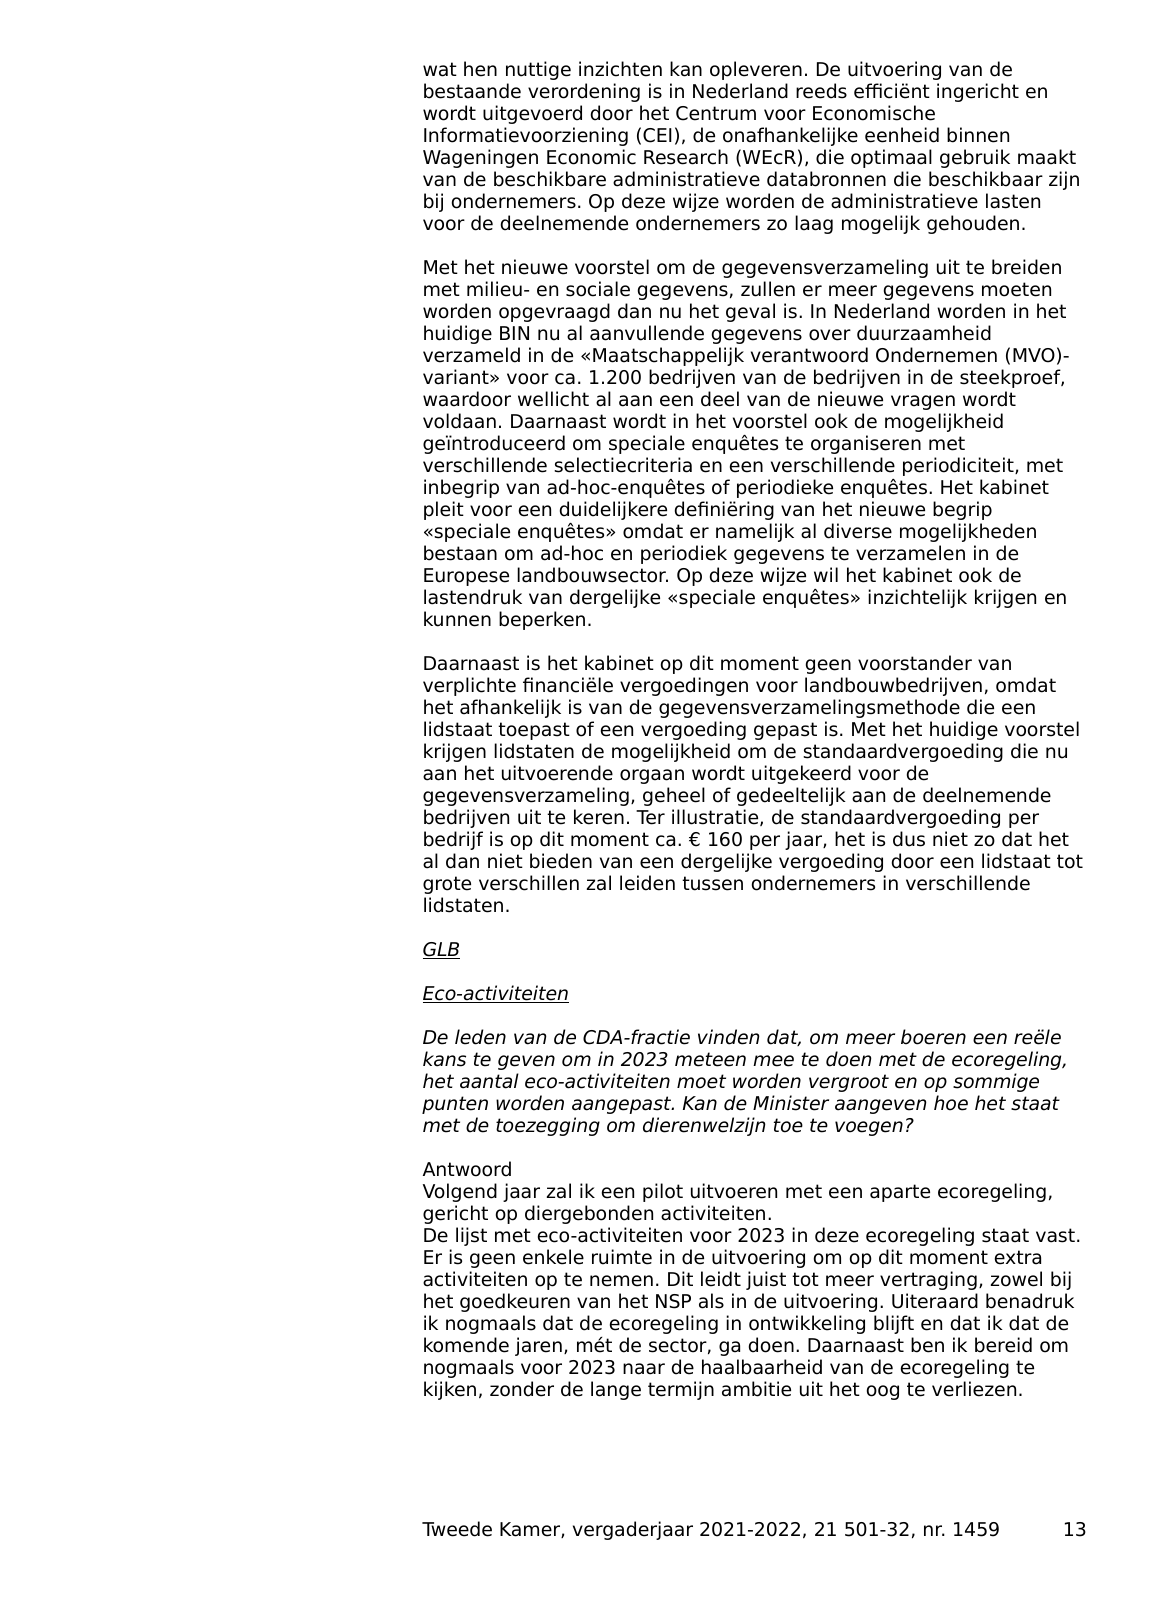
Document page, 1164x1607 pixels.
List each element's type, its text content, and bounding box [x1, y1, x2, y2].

text Daarnaast is het kabinet op dit moment geen voorstander van verplichte financiële vergoedingen voor landbouwbedrijven, omdat het afhankelijk is van de gegevensverzamelingsmethode die een lidstaat toepast of een vergoeding gepast is. Met het huidige voorstel krijgen lidstaten de mogelijkheid om de standaardvergoeding die nu aan het uitvoerende orgaan wordt uitgekeerd voor de gegevensverzameling, geheel of gedeeltelijk aan de deelnemende bedrijven uit te keren. Ter illustratie, de standaardvergoeding per bedrijf is op dit moment ca. € 160 per jaar, het is dus niet zo dat het al dan niet bieden van een dergelijke vergoeding door een lidstaat tot grote verschillen zal leiden tussen ondernemers in verschillende lidstaten. [422, 653, 1087, 917]
text wat hen nuttige inzichten kan opleveren. De uitvoering van de bestaande verordening is in Nederland reeds efficiënt ingericht en wordt uitgevoerd door het Centrum voor Economische Informatievoorziening (CEI), de onafhankelijke eenheid binnen Wageningen Economic Research (WEcR), die optimaal gebruik maakt van de beschikbare administratieve databronnen die beschikbaar zijn bij ondernemers. Op deze wijze worden de administratieve lasten voor de deelnemende ondernemers zo laag mogelijk gehouden. [422, 59, 1087, 235]
text Antwoord [422, 1159, 1087, 1181]
subtitle Eco-activiteiten [422, 983, 1087, 1005]
subtitle GLB [422, 939, 1087, 961]
text De leden van de CDA-fractie vinden dat, om meer boeren een reële kans te geven om in 2023 meteen mee te doen met de ecoregeling, het aantal eco-activiteiten moet worden vergroot en op sommige punten worden aangepast. Kan de Minister aangeven hoe het staat met de toezegging om dierenwelzijn toe te voegen? [422, 1027, 1087, 1137]
text Met het nieuwe voorstel om de gegevensverzameling uit te breiden met milieu- en sociale gegevens, zullen er meer gegevens moeten worden opgevraagd dan nu het geval is. In Nederland worden in het huidige BIN nu al aanvullende gegevens over duurzaamheid verzameld in de «Maatschappelijk verantwoord Ondernemen (MVO)-variant» voor ca. 1.200 bedrijven van de bedrijven in de steekproef, waardoor wellicht al aan een deel van de nieuwe vragen wordt voldaan. Daarnaast wordt in het voorstel ook de mogelijkheid geïntroduceerd om speciale enquêtes te organiseren met verschillende selectiecriteria en een verschillende periodiciteit, met inbegrip van ad-hoc-enquêtes of periodieke enquêtes. Het kabinet pleit voor een duidelijkere definiëring van het nieuwe begrip «speciale enquêtes» omdat er namelijk al diverse mogelijkheden bestaan om ad-hoc en periodiek gegevens te verzamelen in de Europese landbouwsector. Op deze wijze wil het kabinet ook de lastendruk van dergelijke «speciale enquêtes» inzichtelijk krijgen en kunnen beperken. [422, 257, 1087, 631]
text De lijst met eco-activiteiten voor 2023 in deze ecoregeling staat vast. Er is geen enkele ruimte in de uitvoering om op dit moment extra activiteiten op te nemen. Dit leidt juist tot meer vertraging, zowel bij het goedkeuren van het NSP als in de uitvoering. Uiteraard benadruk ik nogmaals dat de ecoregeling in ontwikkeling blijft en dat ik dat de komende jaren, mét de sector, ga doen. Daarnaast ben ik bereid om nogmaals voor 2023 naar de haalbaarheid van de ecoregeling te kijken, zonder de lange termijn ambitie uit het oog te verliezen. [422, 1225, 1087, 1401]
text Volgend jaar zal ik een pilot uitvoeren met een aparte ecoregeling, gericht op diergebonden activiteiten. [422, 1181, 1087, 1225]
